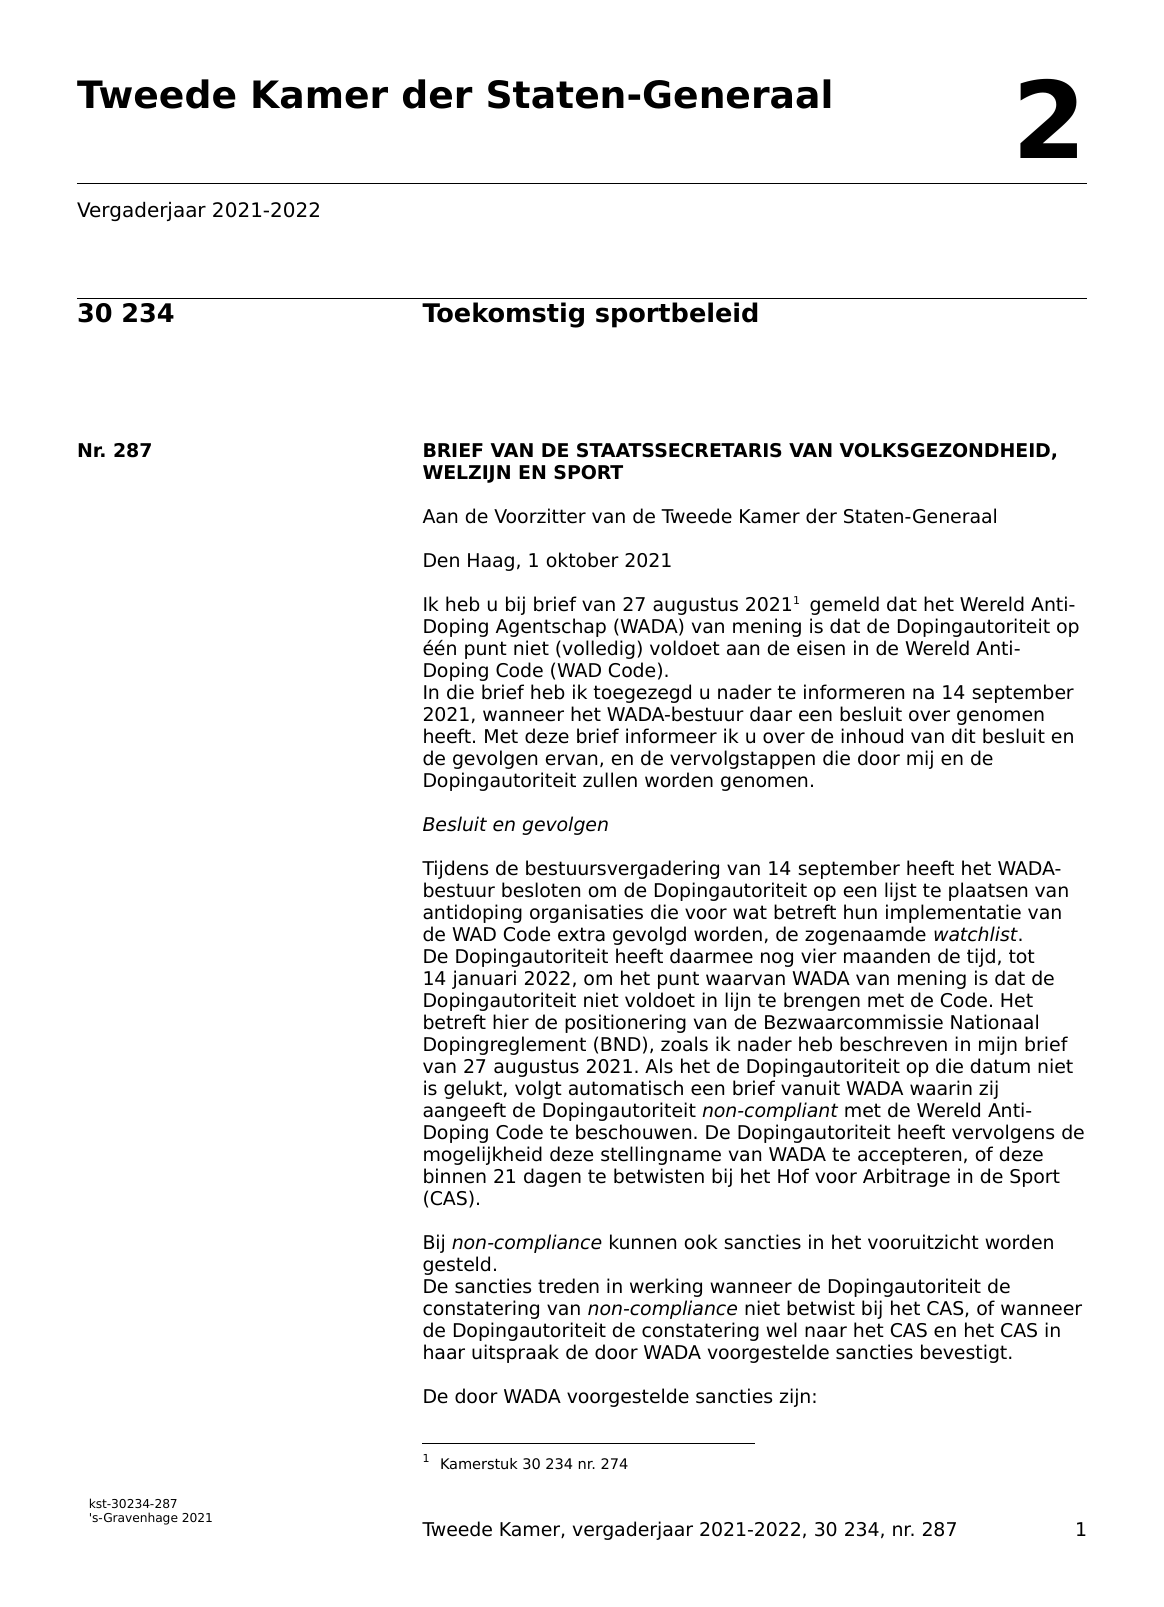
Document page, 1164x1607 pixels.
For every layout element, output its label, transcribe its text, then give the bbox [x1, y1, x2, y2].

text De Dopingautoriteit heeft daarmee nog vier maanden de tijd, tot 14 januari 2022, om het punt waarvan WADA van mening is dat de Dopingautoriteit niet voldoet in lijn te brengen met de Code. Het betreft hier de positionering van de Bezwaarcommissie Nationaal Dopingreglement (BND), zoals ik nader heb beschreven in mijn brief van 27 augustus 2021. Als het de Dopingautoriteit op die datum niet is gelukt, volgt automatisch een brief vanuit WADA waarin zij aangeeft de Dopingautoriteit non-compliant met de Wereld Anti-Doping Code te beschouwen. De Dopingautoriteit heeft vervolgens de mogelijkheid deze stellingname van WADA te accepteren, of deze binnen 21 dagen te betwisten bij het Hof voor Arbitrage in de Sport (CAS). [422, 946, 1087, 1210]
text De sancties treden in werking wanneer de Dopingautoriteit de constatering van non-compliance niet betwist bij het CAS, of wanneer de Dopingautoriteit de constatering wel naar het CAS en het CAS in haar uitspraak de door WADA voorgestelde sancties bevestigt. [422, 1276, 1087, 1364]
text Aan de Voorzitter van de Tweede Kamer der Staten-Generaal [422, 506, 1087, 528]
subtitle Besluit en gevolgen [422, 814, 1087, 836]
text kst-30234-287 [88, 1497, 323, 1511]
table_cell Vergaderjaar 2021-2022 [77, 184, 1087, 298]
text De door WADA voorgestelde sancties zijn: [422, 1386, 1087, 1408]
text Tijdens de bestuursvergadering van 14 september heeft het WADA-bestuur besloten om de Dopingautoriteit op een lijst te plaatsen van antidoping organisaties die voor wat betreft hun implementatie van de WAD Code extra gevolgd worden, de zogenaamde watchlist. [422, 858, 1087, 946]
text In die brief heb ik toegezegd u nader te informeren na 14 september 2021, wanneer het WADA-bestuur daar een besluit over genomen heeft. Met deze brief informeer ik u over de inhoud van dit besluit en de gevolgen ervan, en de vervolgstappen die door mij en de Dopingautoriteit zullen worden genomen. [422, 682, 1087, 792]
subtitle Nr. 287 BRIEF VAN DE STAATSSECRETARIS VAN VOLKSGEZONDHEID, WELZIJN EN SPORT [77, 440, 1087, 484]
text Den Haag, 1 oktober 2021 [422, 550, 1087, 572]
table_header Tweede Kamer der Staten-Generaal [77, 59, 886, 183]
text Kamerstuk 30 234 nr. 274 [422, 1452, 1087, 1474]
text Ik heb u bij brief van 27 augustus 2021 gemeld dat het Wereld Anti-Doping Agentschap (WADA) van mening is dat de Dopingautoriteit op één punt niet (volledig) voldoet aan de eisen in de Wereld Anti-Doping Code (WAD Code). [422, 594, 1087, 682]
text 's-Gravenhage 2021 [88, 1511, 323, 1525]
table_header 2 [886, 59, 1087, 183]
text Bij non-compliance kunnen ook sancties in het vooruitzicht worden gesteld. [422, 1232, 1087, 1276]
subtitle 30 234 Toekomstig sportbeleid [77, 299, 1087, 329]
